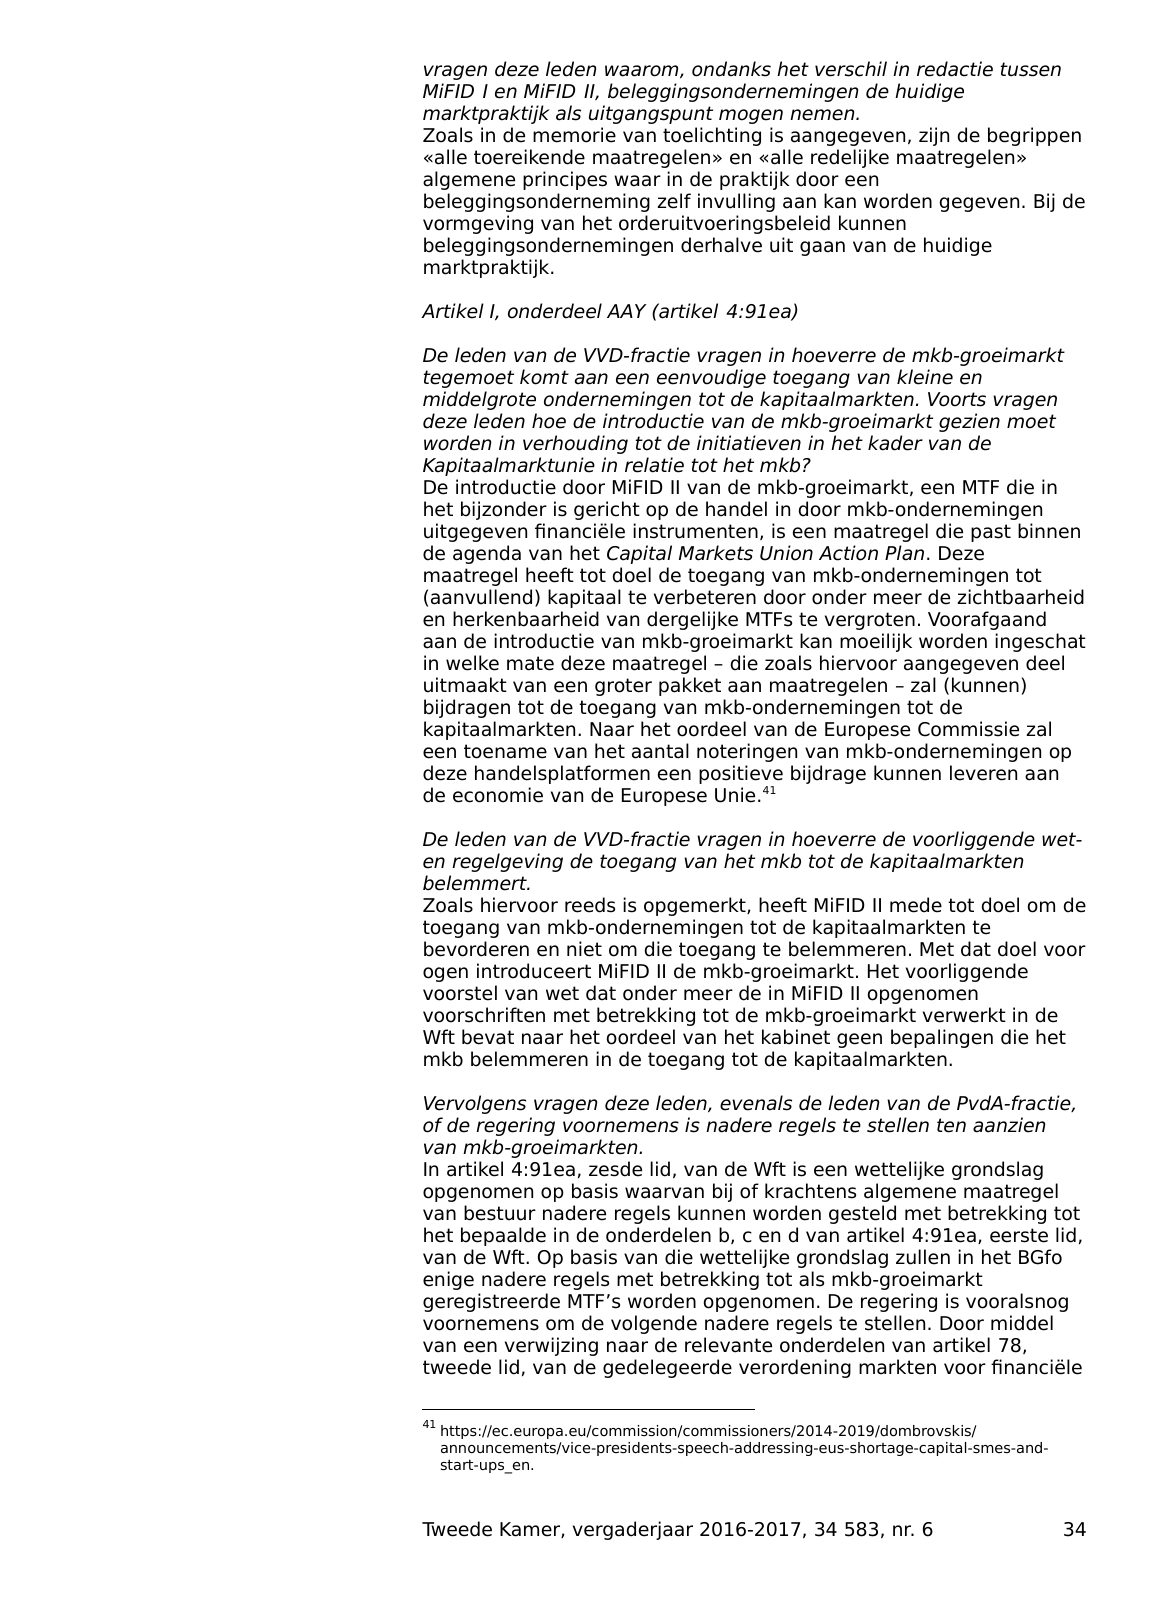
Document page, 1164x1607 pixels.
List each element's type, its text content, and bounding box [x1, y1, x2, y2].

subtitle Artikel I, onderdeel AAY (artikel 4:91ea) [422, 301, 1087, 323]
text Zoals in de memorie van toelichting is aangegeven, zijn de begrippen «alle toereikende maatregelen» en «alle redelijke maatregelen» algemene principes waar in de praktijk door een beleggingsonderneming zelf invulling aan kan worden gegeven. Bij de vormgeving van het orderuitvoeringsbeleid kunnen beleggingsondernemingen derhalve uit gaan van de huidige marktpraktijk. [422, 125, 1087, 279]
text Vervolgens vragen deze leden, evenals de leden van de PvdA-fractie, of de regering voornemens is nadere regels te stellen ten aanzien van mkb-groeimarkten. [422, 1093, 1087, 1159]
text De leden van de VVD-fractie vragen in hoeverre de mkb-groeimarkt tegemoet komt aan een eenvoudige toegang van kleine en middelgrote ondernemingen tot de kapitaalmarkten. Voorts vragen deze leden hoe de introductie van de mkb-groeimarkt gezien moet worden in verhouding tot de initiatieven in het kader van de Kapitaalmarktunie in relatie tot het mkb? [422, 345, 1087, 477]
text In artikel 4:91ea, zesde lid, van de Wft is een wettelijke grondslag opgenomen op basis waarvan bij of krachtens algemene maatregel van bestuur nadere regels kunnen worden gesteld met betrekking tot het bepaalde in de onderdelen b, c en d van artikel 4:91ea, eerste lid, van de Wft. Op basis van die wettelijke grondslag zullen in het BGfo enige nadere regels met betrekking tot als mkb-groeimarkt geregistreerde MTF’s worden opgenomen. De regering is vooralsnog voornemens om de volgende nadere regels te stellen. Door middel van een verwijzing naar de relevante onderdelen van artikel 78, tweede lid, van de gedelegeerde verordening markten voor financiële [422, 1159, 1087, 1379]
text De introductie door MiFID II van de mkb-groeimarkt, een MTF die in het bijzonder is gericht op de handel in door mkb-ondernemingen uitgegeven financiële instrumenten, is een maatregel die past binnen de agenda van het Capital Markets Union Action Plan. Deze maatregel heeft tot doel de toegang van mkb-ondernemingen tot (aanvullend) kapitaal te verbeteren door onder meer de zichtbaarheid en herkenbaarheid van dergelijke MTFs te vergroten. Voorafgaand aan de introductie van mkb-groeimarkt kan moeilijk worden ingeschat in welke mate deze maatregel – die zoals hiervoor aangegeven deel uitmaakt van een groter pakket aan maatregelen – zal (kunnen) bijdragen tot de toegang van mkb-ondernemingen tot de kapitaalmarkten. Naar het oordeel van de Europese Commissie zal een toename van het aantal noteringen van mkb-ondernemingen op deze handelsplatformen een positieve bijdrage kunnen leveren aan de economie van de Europese Unie. [422, 477, 1087, 807]
text De leden van de VVD-fractie vragen in hoeverre de voorliggende wet- en regelgeving de toegang van het mkb tot de kapitaalmarkten belemmert. [422, 829, 1087, 895]
text Zoals hiervoor reeds is opgemerkt, heeft MiFID II mede tot doel om de toegang van mkb-ondernemingen tot de kapitaalmarkten te bevorderen en niet om die toegang te belemmeren. Met dat doel voor ogen introduceert MiFID II de mkb-groeimarkt. Het voorliggende voorstel van wet dat onder meer de in MiFID II opgenomen voorschriften met betrekking tot de mkb-groeimarkt verwerkt in de Wft bevat naar het oordeel van het kabinet geen bepalingen die het mkb belemmeren in de toegang tot de kapitaalmarkten. [422, 895, 1087, 1071]
text https://ec.europa.eu/commission/commissioners/2014-2019/dombrovskis/announcements/vice-presidents-speech-addressing-eus-shortage-capital-smes-and-start-ups_en. [422, 1418, 1087, 1474]
text vragen deze leden waarom, ondanks het verschil in redactie tussen MiFID I en MiFID II, beleggingsondernemingen de huidige marktpraktijk als uitgangspunt mogen nemen. [422, 59, 1087, 125]
